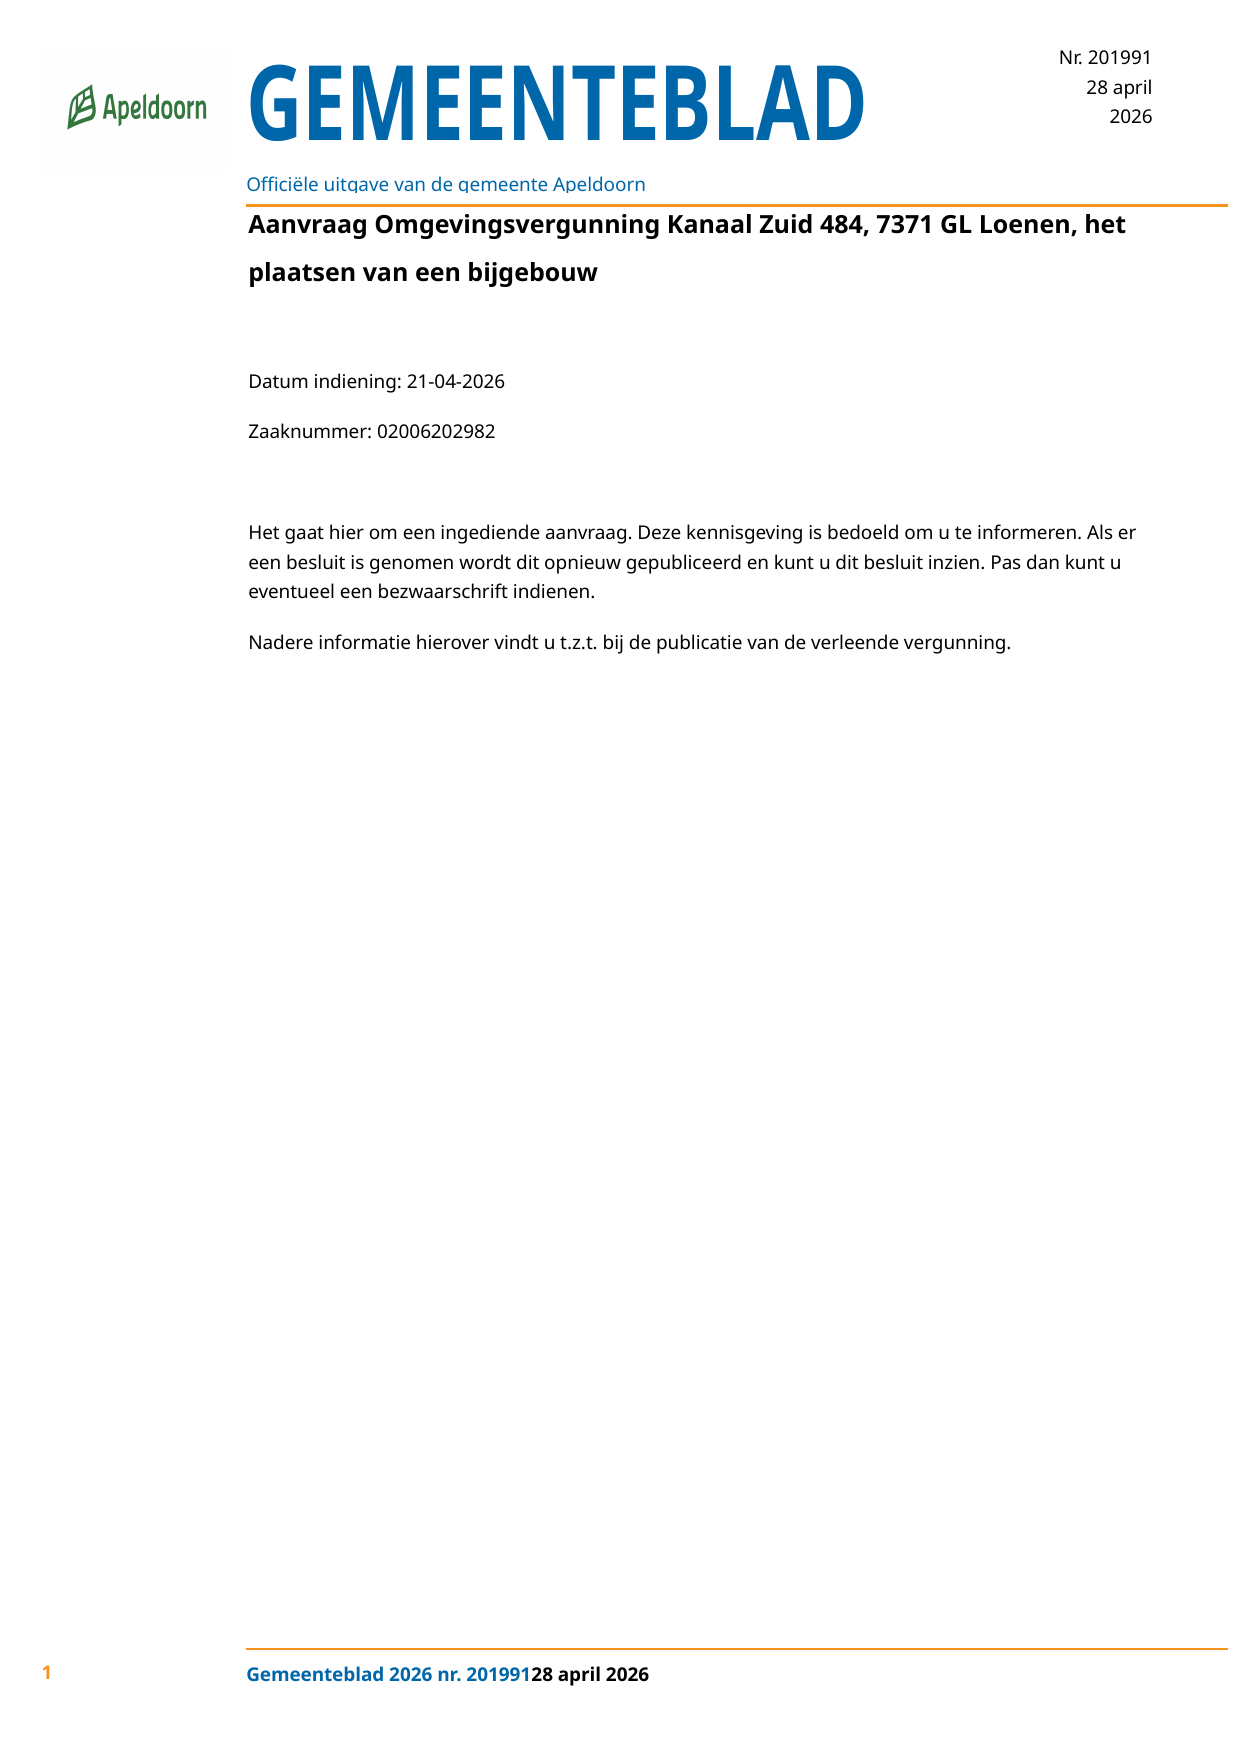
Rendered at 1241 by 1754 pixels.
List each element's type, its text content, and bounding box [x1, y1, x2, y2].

text Aanvraag Omgevingsvergunning Kanaal Zuid 484, 7371 GL Loenen, het plaatsen van een bijgebouw [248, 207, 1152, 288]
text Datum indiening: 21-04-2026 [248, 368, 1152, 394]
text Zaaknummer: 02006202982 [248, 419, 1152, 444]
text Nadere informatie hierover vindt u t.z.t. bij de publicatie van de verleende vergunning. [248, 629, 1152, 655]
picture [41, 47, 231, 172]
text Het gaat hier om een ingediende aanvraag. Deze kennisgeving is bedoeld om u te informeren. Als er een besluit is genomen wordt dit opnieuw gepubliceerd en kunt u dit besluit inzien. Pas dan kunt u eventueel een bezwaarschrift indienen. [248, 519, 1152, 604]
